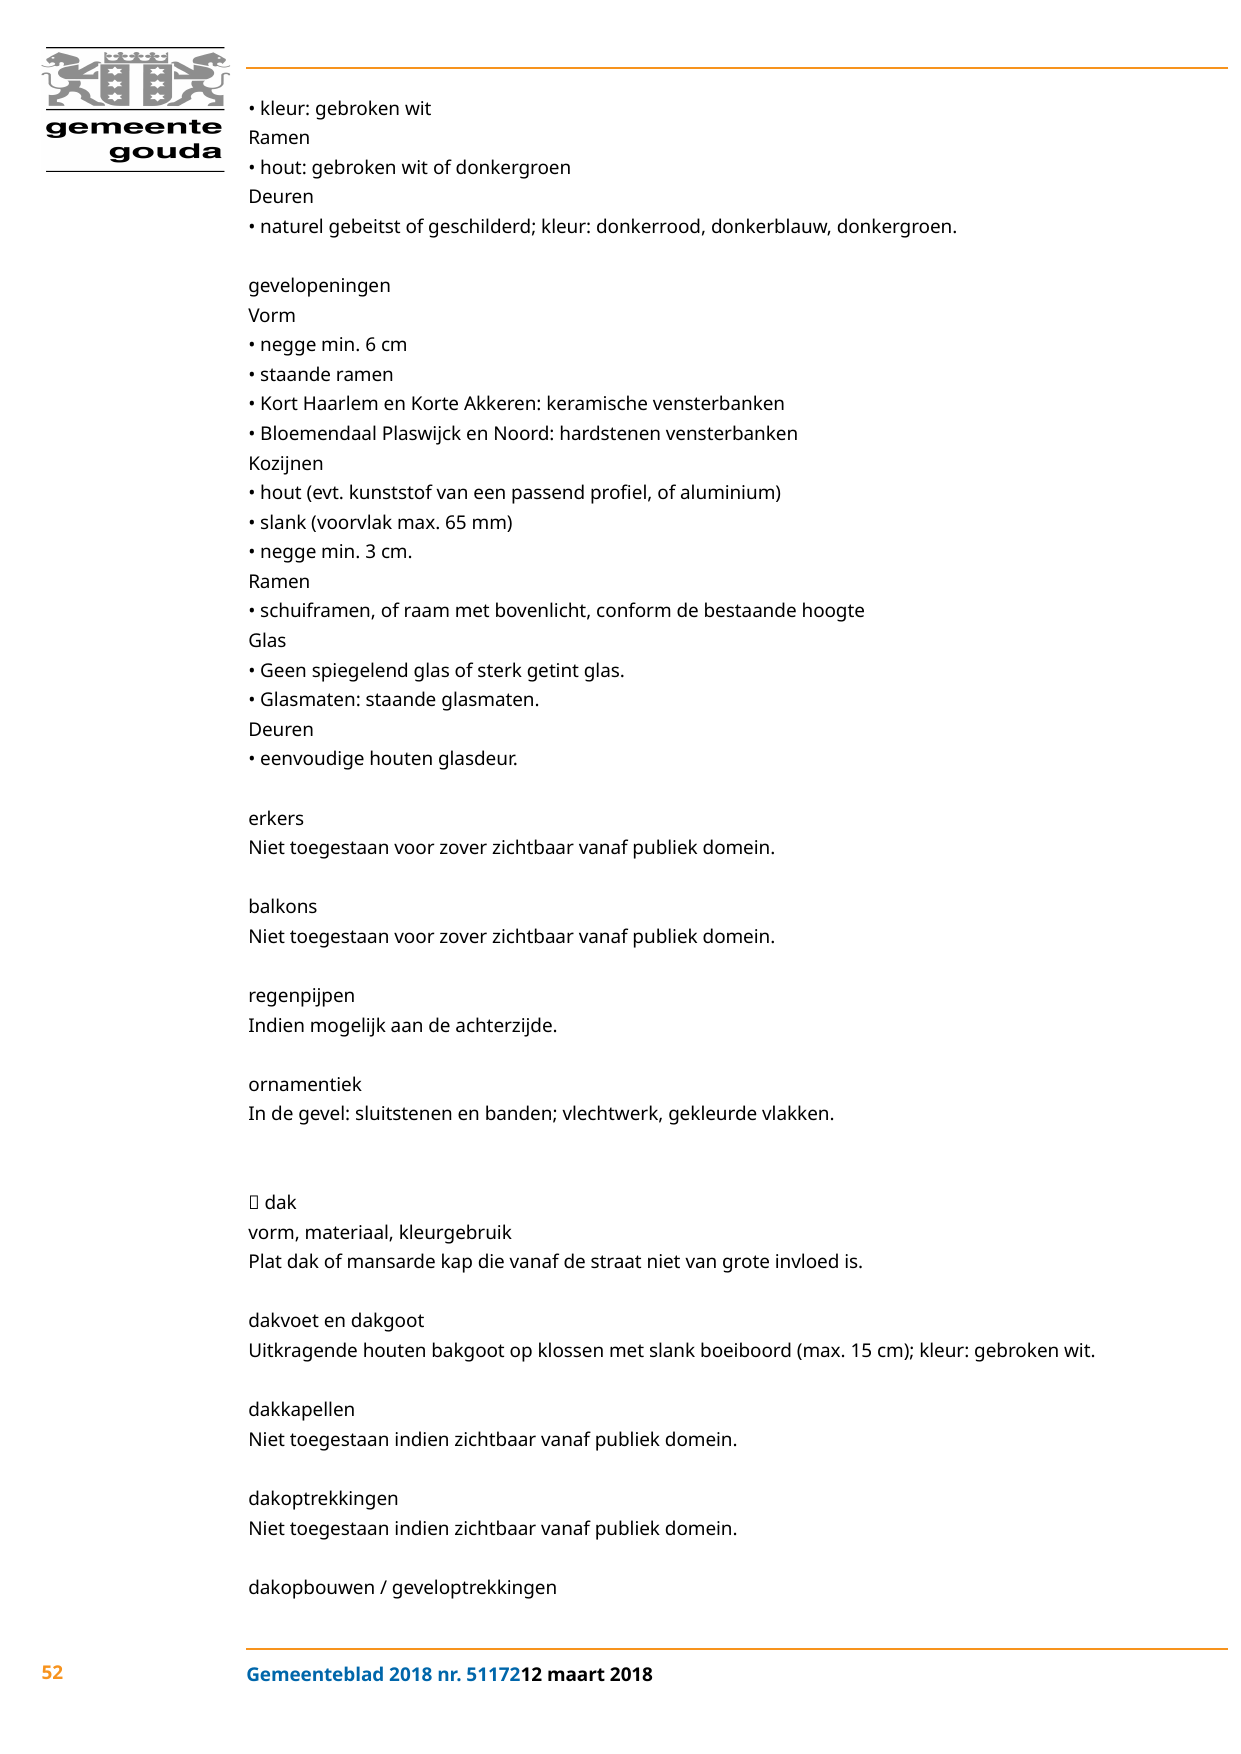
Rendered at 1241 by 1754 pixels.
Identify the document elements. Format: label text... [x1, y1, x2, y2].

text • schuiframen, of raam met bovenlicht, conform de bestaande hoogte [248, 598, 1152, 623]
text Ramen [248, 124, 1152, 150]
text vorm, materiaal, kleurgebruik [248, 1219, 1152, 1245]
text Niet toegestaan indien zichtbaar vanaf publiek domein. [248, 1426, 1152, 1452]
text Niet toegestaan indien zichtbaar vanaf publiek domein. [248, 1515, 1152, 1541]
text • Bloemendaal Plaswijck en Noord: hardstenen vensterbanken [248, 420, 1152, 446]
text Uitkragende houten bakgoot op klossen met slank boeiboord (max. 15 cm); kleur: gebroken wit. [248, 1337, 1152, 1363]
text • Glasmaten: staande glasmaten. [248, 686, 1152, 712]
text Vorm [248, 302, 1152, 328]
text Plat dak of mansarde kap die vanaf de straat niet van grote invloed is. [248, 1248, 1152, 1274]
text • hout: gebroken wit of donkergroen [248, 154, 1152, 180]
text In de gevel: sluitstenen en banden; vlechtwerk, gekleurde vlakken. [248, 1101, 1152, 1126]
text • staande ramen [248, 361, 1152, 387]
text • slank (voorvlak max. 65 mm) [248, 509, 1152, 535]
text • negge min. 3 cm. [248, 538, 1152, 564]
text Ramen [248, 568, 1152, 594]
text Niet toegestaan voor zover zichtbaar vanaf publiek domein. [248, 923, 1152, 949]
text • eenvoudige houten glasdeur. [248, 746, 1152, 771]
text • hout (evt. kunststof van een passend profiel, of aluminium) [248, 479, 1152, 505]
text • naturel gebeitst of geschilderd; kleur: donkerrood, donkerblauw, donkergroen. [248, 213, 1152, 239]
text dakvoet en dakgoot [248, 1308, 1152, 1333]
text  dak [248, 1189, 1152, 1215]
text dakkapellen [248, 1396, 1152, 1422]
text Glas [248, 627, 1152, 653]
text Deuren [248, 183, 1152, 209]
text ornamentiek [248, 1071, 1152, 1097]
picture [41, 47, 231, 172]
text dakoptrekkingen [248, 1485, 1152, 1511]
text • kleur: gebroken wit [248, 95, 1152, 121]
text balkons [248, 893, 1152, 919]
text regenpijpen [248, 982, 1152, 1008]
text dakopbouwen / geveloptrekkingen [248, 1574, 1152, 1600]
text erkers [248, 805, 1152, 831]
text • negge min. 6 cm [248, 331, 1152, 357]
text Indien mogelijk aan de achterzijde. [248, 1012, 1152, 1038]
text Kozijnen [248, 450, 1152, 476]
text gevelopeningen [248, 272, 1152, 298]
text Niet toegestaan voor zover zichtbaar vanaf publiek domein. [248, 834, 1152, 860]
text • Kort Haarlem en Korte Akkeren: keramische vensterbanken [248, 391, 1152, 416]
text • Geen spiegelend glas of sterk getint glas. [248, 657, 1152, 683]
text Deuren [248, 716, 1152, 742]
